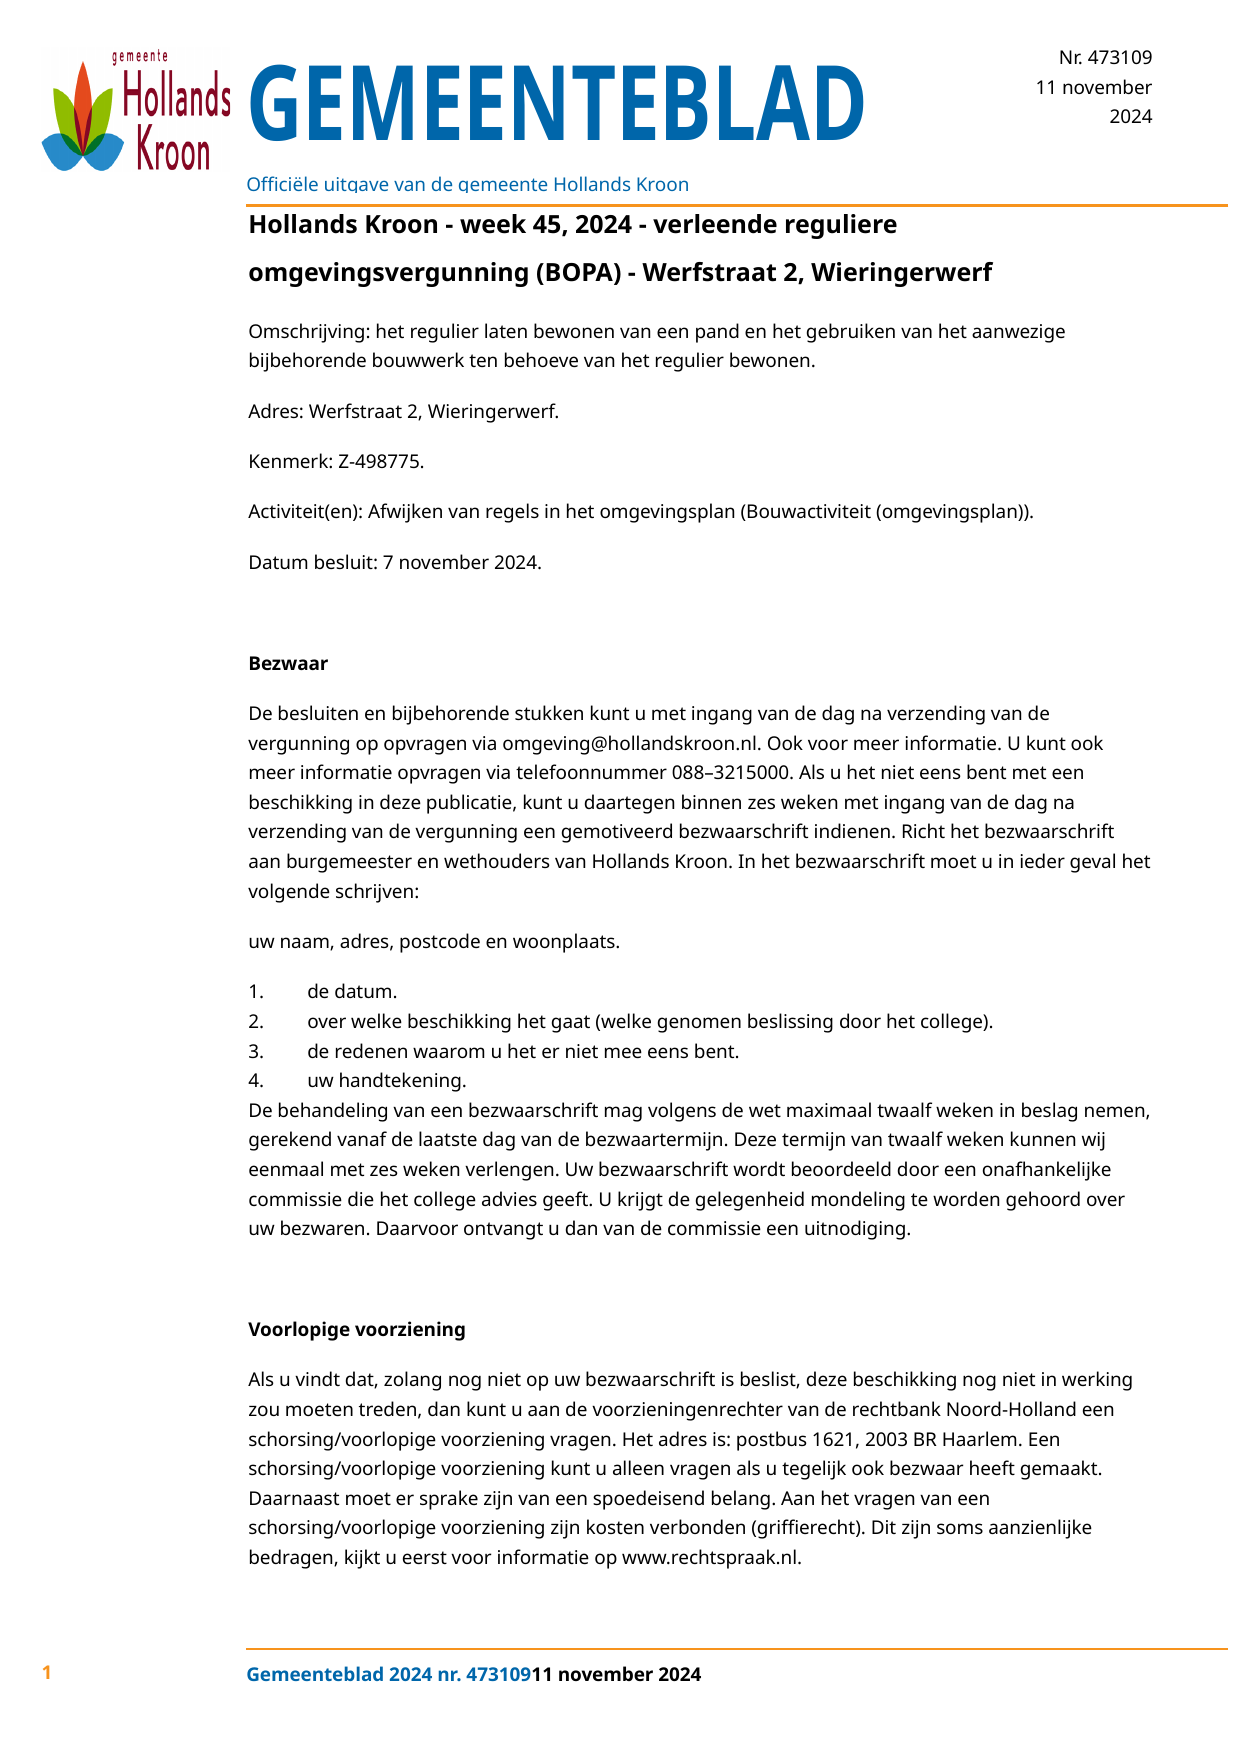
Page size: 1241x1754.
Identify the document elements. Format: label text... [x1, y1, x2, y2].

text De behandeling van een bezwaarschrift mag volgens de wet maximaal twaalf weken in beslag nemen, gerekend vanaf de laatste dag van de bezwaartermijn. Deze termijn van twaalf weken kunnen wij eenmaal met zes weken verlengen. Uw bezwaarschrift wordt beoordeeld door een onafhankelijke commissie die het college advies geeft. U krijgt de gelegenheid mondeling te worden gehoord over uw bezwaren. Daarvoor ontvangt u dan van de commissie een uitnodiging. [248, 1097, 1152, 1241]
list over welke beschikking het gaat (welke genomen beslissing door het college). [248, 1008, 1152, 1034]
text uw naam, adres, postcode en woonplaats. [248, 928, 1152, 954]
text Als u vindt dat, zolang nog niet op uw bezwaarschrift is beslist, deze beschikking nog niet in werking zou moeten treden, dan kunt u aan de voorzieningenrechter van de rechtbank Noord-Holland een schorsing/voorlopige voorziening vragen. Het adres is: postbus 1621, 2003 BR Haarlem. Een schorsing/voorlopige voorziening kunt u alleen vragen als u tegelijk ook bezwaar heeft gemaakt. Daarnaast moet er sprake zijn van een spoedeisend belang. Aan het vragen van een schorsing/voorlopige voorziening zijn kosten verbonden (griffierecht). Dit zijn soms aanzienlijke bedragen, kijkt u eerst voor informatie op www.rechtspraak.nl. [248, 1367, 1152, 1570]
list de redenen waarom u het er niet mee eens bent. [248, 1038, 1152, 1064]
text Bezwaar [248, 650, 1152, 676]
list de datum. [248, 979, 1152, 1004]
text Voorlopige voorziening [248, 1316, 1152, 1342]
text De besluiten en bijbehorende stukken kunt u met ingang van de dag na verzending van de vergunning op opvragen via omgeving@hollandskroon.nl. Ook voor meer informatie. U kunt ook meer informatie opvragen via telefoonnummer 088–3215000. Als u het niet eens bent met een beschikking in deze publicatie, kunt u daartegen binnen zes weken met ingang van de dag na verzending van de vergunning een gemotiveerd bezwaarschrift indienen. Richt het bezwaarschrift aan burgemeester en wethouders van Hollands Kroon. In het bezwaarschrift moet u in ieder geval het volgende schrijven: [248, 700, 1152, 904]
text Activiteit(en): Afwijken van regels in het omgevingsplan (Bouwactiviteit (omgevingsplan)). [248, 499, 1152, 524]
text Kenmerk: Z-498775. [248, 448, 1152, 474]
text Datum besluit: 7 november 2024. [248, 549, 1152, 575]
list uw handtekening. [248, 1067, 1152, 1093]
text Omschrijving: het regulier laten bewonen van een pand en het gebruiken van het aanwezige bijbehorende bouwwerk ten behoeve van het regulier bewonen. [248, 318, 1152, 373]
text Adres: Werfstraat 2, Wieringerwerf. [248, 398, 1152, 424]
picture [41, 47, 231, 172]
text Hollands Kroon - week 45, 2024 - verleende reguliere omgevingsvergunning (BOPA) - Werfstraat 2, Wieringerwerf [248, 207, 1152, 288]
